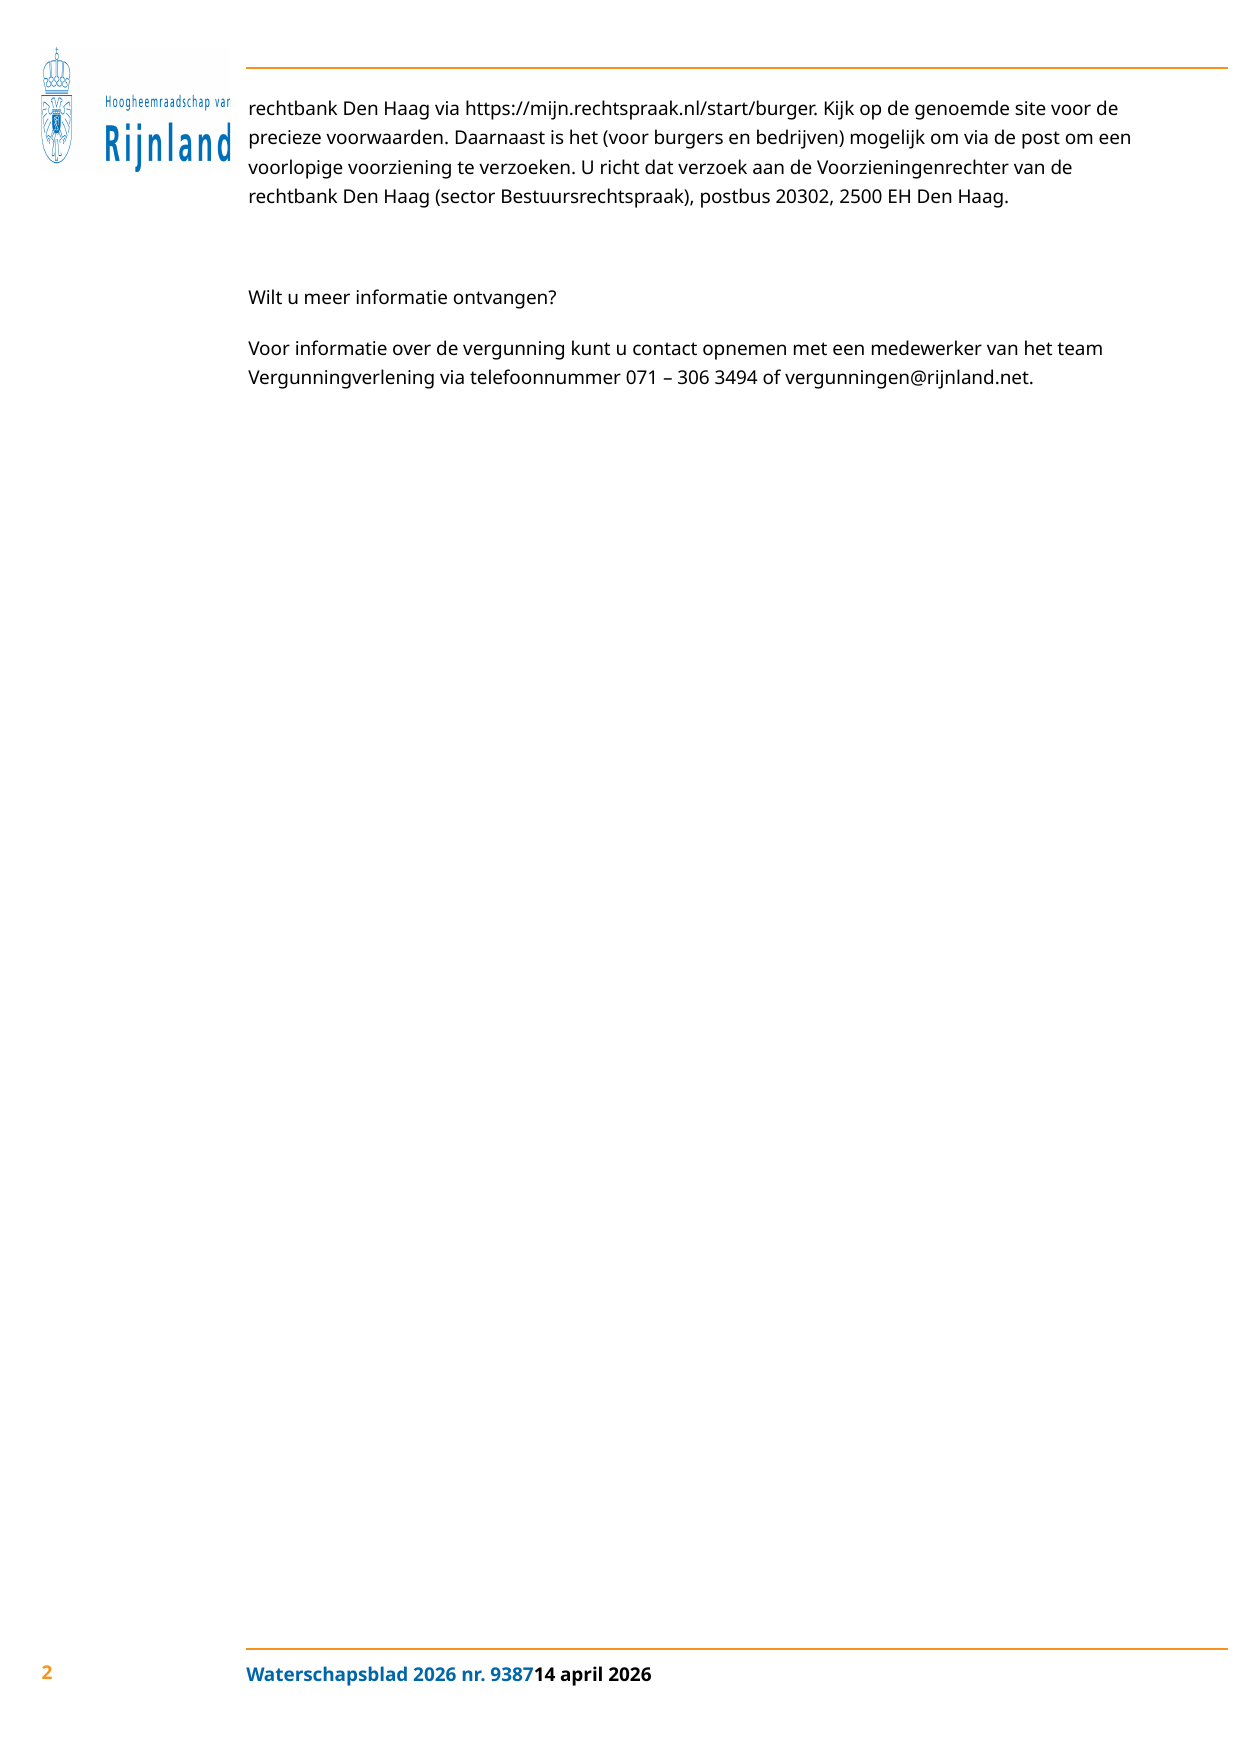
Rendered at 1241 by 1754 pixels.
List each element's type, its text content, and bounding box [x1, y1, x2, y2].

text rechtbank Den Haag via https://mijn.rechtspraak.nl/start/burger. Kijk op de genoemde site voor de precieze voorwaarden. Daarnaast is het (voor burgers en bedrijven) mogelijk om via de post om een voorlopige voorziening te verzoeken. U richt dat verzoek aan de Voorzieningenrechter van de rechtbank Den Haag (sector Bestuursrechtspraak), postbus 20302, 2500 EH Den Haag. [248, 95, 1152, 209]
picture [41, 47, 231, 172]
text Wilt u meer informatie ontvangen? [248, 284, 1152, 310]
text Voor informatie over de vergunning kunt u contact opnemen met een medewerker van het team Vergunningverlening via telefoonnummer 071 – 306 3494 of vergunningen@rijnland.net. [248, 335, 1152, 390]
